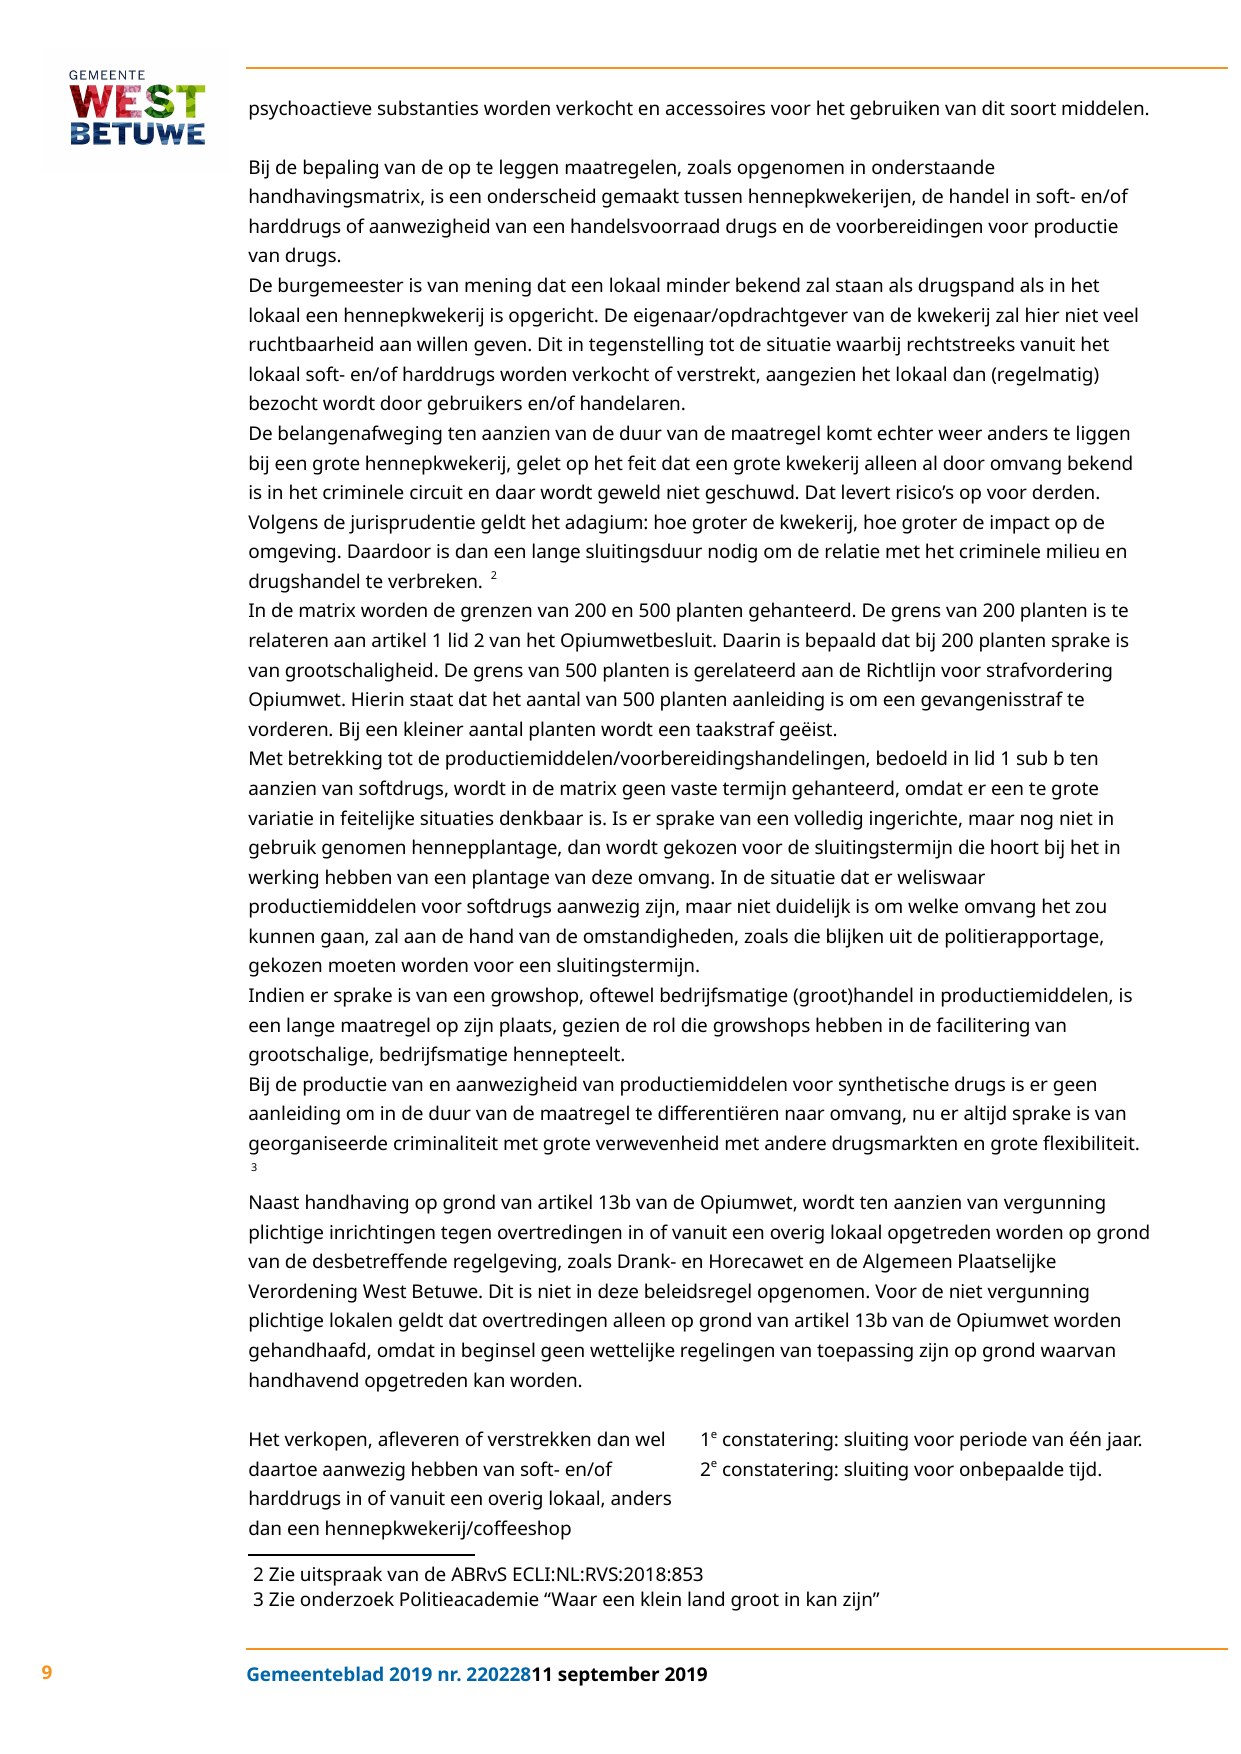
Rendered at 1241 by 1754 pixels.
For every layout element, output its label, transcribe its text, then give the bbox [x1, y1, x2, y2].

text Indien er sprake is van een growshop, oftewel bedrijfsmatige (groot)handel in productiemiddelen, is een lange maatregel op zijn plaats, gezien de rol die growshops hebben in de facilitering van grootschalige, bedrijfsmatige hennepteelt. [248, 982, 1152, 1067]
table_header Het verkopen, afleveren of verstrekken dan wel daartoe aanwezig hebben van soft- en/of harddrugs in of vanuit een overig lokaal, anders dan een hennepkwekerij/coffeeshop [248, 1426, 700, 1541]
text Met betrekking tot de productiemiddelen/voorbereidingshandelingen, bedoeld in lid 1 sub b ten aanzien van softdrugs, wordt in de matrix geen vaste termijn gehanteerd, omdat er een te grote variatie in feitelijke situaties denkbaar is. Is er sprake van een volledig ingerichte, maar nog niet in gebruik genomen hennepplantage, dan wordt gekozen voor de sluitingstermijn die hoort bij het in werking hebben van een plantage van deze omvang. In de situatie dat er weliswaar productiemiddelen voor softdrugs aanwezig zijn, maar niet duidelijk is om welke omvang het zou kunnen gaan, zal aan de hand van de omstandigheden, zoals die blijken uit de politierapportage, gekozen moeten worden voor een sluitingstermijn. [248, 746, 1152, 978]
text Zie onderzoek Politieacademie “Waar een klein land groot in kan zijn” [248, 1586, 1152, 1612]
text psychoactieve substanties worden verkocht en accessoires voor het gebruiken van dit soort middelen. [248, 95, 1152, 121]
text Naast handhaving op grond van artikel 13b van de Opiumwet, wordt ten aanzien van vergunning plichtige inrichtingen tegen overtredingen in of vanuit een overig lokaal opgetreden worden op grond van de desbetreffende regelgeving, zoals Drank- en Horecawet en de Algemeen Plaatselijke Verordening West Betuwe. Dit is niet in deze beleidsregel opgenomen. Voor de niet vergunning plichtige lokalen geldt dat overtredingen alleen op grond van artikel 13b van de Opiumwet worden gehandhaafd, omdat in beginsel geen wettelijke regelingen van toepassing zijn op grond waarvan handhavend opgetreden kan worden. [248, 1189, 1152, 1393]
picture [41, 47, 231, 172]
text De belangenafweging ten aanzien van de duur van de maatregel komt echter weer anders te liggen bij een grote hennepkwekerij, gelet op het feit dat een grote kwekerij alleen al door omvang bekend is in het criminele circuit en daar wordt geweld niet geschuwd. Dat levert risico’s op voor derden. Volgens de jurisprudentie geldt het adagium: hoe groter de kwekerij, hoe groter de impact op de omgeving. Daardoor is dan een lange sluitingsduur nodig om de relatie met het criminele milieu en drugshandel te verbreken. [248, 420, 1152, 594]
text De burgemeester is van mening dat een lokaal minder bekend zal staan als drugspand als in het lokaal een hennepkwekerij is opgericht. De eigenaar/opdrachtgever van de kwekerij zal hier niet veel ruchtbaarheid aan willen geven. Dit in tegenstelling tot de situatie waarbij rechtstreeks vanuit het lokaal soft- en/of harddrugs worden verkocht of verstrekt, aangezien het lokaal dan (regelmatig) bezocht wordt door gebruikers en/of handelaren. [248, 272, 1152, 416]
table_header 1e constatering: sluiting voor periode van één jaar. 2e constatering: sluiting voor onbepaalde tijd. [700, 1426, 1152, 1541]
text Bij de productie van en aanwezigheid van productiemiddelen voor synthetische drugs is er geen aanleiding om in de duur van de maatregel te differentiëren naar omvang, nu er altijd sprake is van georganiseerde criminaliteit met grote verwevenheid met andere drugsmarkten en grote flexibiliteit. [248, 1071, 1152, 1186]
text Zie uitspraak van de ABRvS ECLI:NL:RVS:2018:853 [248, 1561, 1152, 1586]
text In de matrix worden de grenzen van 200 en 500 planten gehanteerd. De grens van 200 planten is te relateren aan artikel 1 lid 2 van het Opiumwetbesluit. Daarin is bepaald dat bij 200 planten sprake is van grootschaligheid. De grens van 500 planten is gerelateerd aan de Richtlijn voor strafvordering Opiumwet. Hierin staat dat het aantal van 500 planten aanleiding is om een gevangenisstraf te vorderen. Bij een kleiner aantal planten wordt een taakstraf geëist. [248, 598, 1152, 742]
text Bij de bepaling van de op te leggen maatregelen, zoals opgenomen in onderstaande handhavingsmatrix, is een onderscheid gemaakt tussen hennepkwekerijen, de handel in soft- en/of harddrugs of aanwezigheid van een handelsvoorraad drugs en de voorbereidingen voor productie van drugs. [248, 154, 1152, 268]
